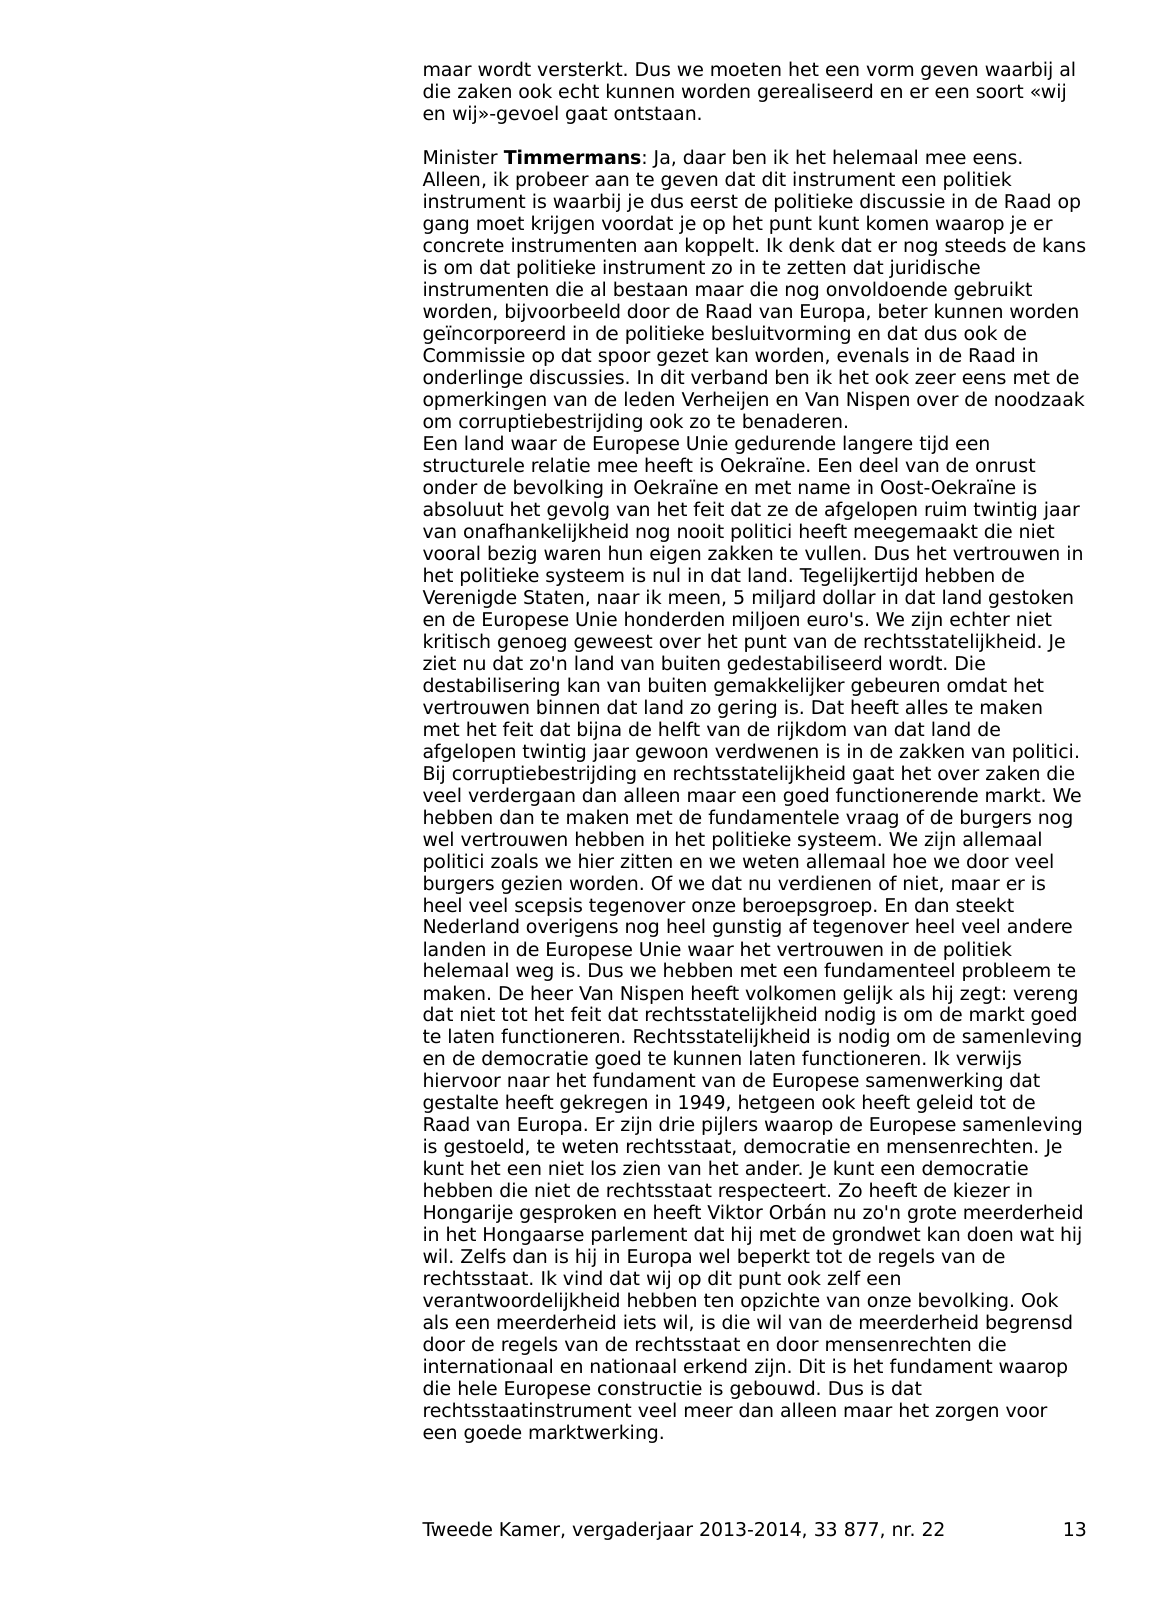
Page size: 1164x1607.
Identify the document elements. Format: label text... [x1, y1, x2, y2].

text Minister Timmermans: Ja, daar ben ik het helemaal mee eens. Alleen, ik probeer aan te geven dat dit instrument een politiek instrument is waarbij je dus eerst de politieke discussie in de Raad op gang moet krijgen voordat je op het punt kunt komen waarop je er concrete instrumenten aan koppelt. Ik denk dat er nog steeds de kans is om dat politieke instrument zo in te zetten dat juridische instrumenten die al bestaan maar die nog onvoldoende gebruikt worden, bijvoorbeeld door de Raad van Europa, beter kunnen worden geïncorporeerd in de politieke besluitvorming en dat dus ook de Commissie op dat spoor gezet kan worden, evenals in de Raad in onderlinge discussies. In dit verband ben ik het ook zeer eens met de opmerkingen van de leden Verheijen en Van Nispen over de noodzaak om corruptiebestrijding ook zo te benaderen. [422, 147, 1087, 433]
text Een land waar de Europese Unie gedurende langere tijd een structurele relatie mee heeft is Oekraïne. Een deel van de onrust onder de bevolking in Oekraïne en met name in Oost-Oekraïne is absoluut het gevolg van het feit dat ze de afgelopen ruim twintig jaar van onafhankelijkheid nog nooit politici heeft meegemaakt die niet vooral bezig waren hun eigen zakken te vullen. Dus het vertrouwen in het politieke systeem is nul in dat land. Tegelijkertijd hebben de Verenigde Staten, naar ik meen, 5 miljard dollar in dat land gestoken en de Europese Unie honderden miljoen euro's. We zijn echter niet kritisch genoeg geweest over het punt van de rechtsstatelijkheid. Je ziet nu dat zo'n land van buiten gedestabiliseerd wordt. Die destabilisering kan van buiten gemakkelijker gebeuren omdat het vertrouwen binnen dat land zo gering is. Dat heeft alles te maken met het feit dat bijna de helft van de rijkdom van dat land de afgelopen twintig jaar gewoon verdwenen is in de zakken van politici. Bij corruptiebestrijding en rechtsstatelijkheid gaat het over zaken die veel verdergaan dan alleen maar een goed functionerende markt. We hebben dan te maken met de fundamentele vraag of de burgers nog wel vertrouwen hebben in het politieke systeem. We zijn allemaal politici zoals we hier zitten en we weten allemaal hoe we door veel burgers gezien worden. Of we dat nu verdienen of niet, maar er is heel veel scepsis tegenover onze beroepsgroep. En dan steekt Nederland overigens nog heel gunstig af tegenover heel veel andere landen in de Europese Unie waar het vertrouwen in de politiek helemaal weg is. Dus we hebben met een fundamenteel probleem te maken. De heer Van Nispen heeft volkomen gelijk als hij zegt: vereng dat niet tot het feit dat rechtsstatelijkheid nodig is om de markt goed te laten functioneren. Rechtsstatelijkheid is nodig om de samenleving en de democratie goed te kunnen laten functioneren. Ik verwijs hiervoor naar het fundament van de Europese samenwerking dat gestalte heeft gekregen in 1949, hetgeen ook heeft geleid tot de Raad van Europa. Er zijn drie pijlers waarop de Europese samenleving is gestoeld, te weten rechtsstaat, democratie en mensenrechten. Je kunt het een niet los zien van het ander. Je kunt een democratie hebben die niet de rechtsstaat respecteert. Zo heeft de kiezer in Hongarije gesproken en heeft Viktor Orbán nu zo'n grote meerderheid in het Hongaarse parlement dat hij met de grondwet kan doen wat hij wil. Zelfs dan is hij in Europa wel beperkt tot de regels van de rechtsstaat. Ik vind dat wij op dit punt ook zelf een verantwoordelijkheid hebben ten opzichte van onze bevolking. Ook als een meerderheid iets wil, is die wil van de meerderheid begrensd door de regels van de rechtsstaat en door mensenrechten die internationaal en nationaal erkend zijn. Dit is het fundament waarop die hele Europese constructie is gebouwd. Dus is dat rechtsstaatinstrument veel meer dan alleen maar het zorgen voor een goede marktwerking. [422, 433, 1087, 1444]
text maar wordt versterkt. Dus we moeten het een vorm geven waarbij al die zaken ook echt kunnen worden gerealiseerd en er een soort «wij en wij»-gevoel gaat ontstaan. [422, 59, 1087, 125]
